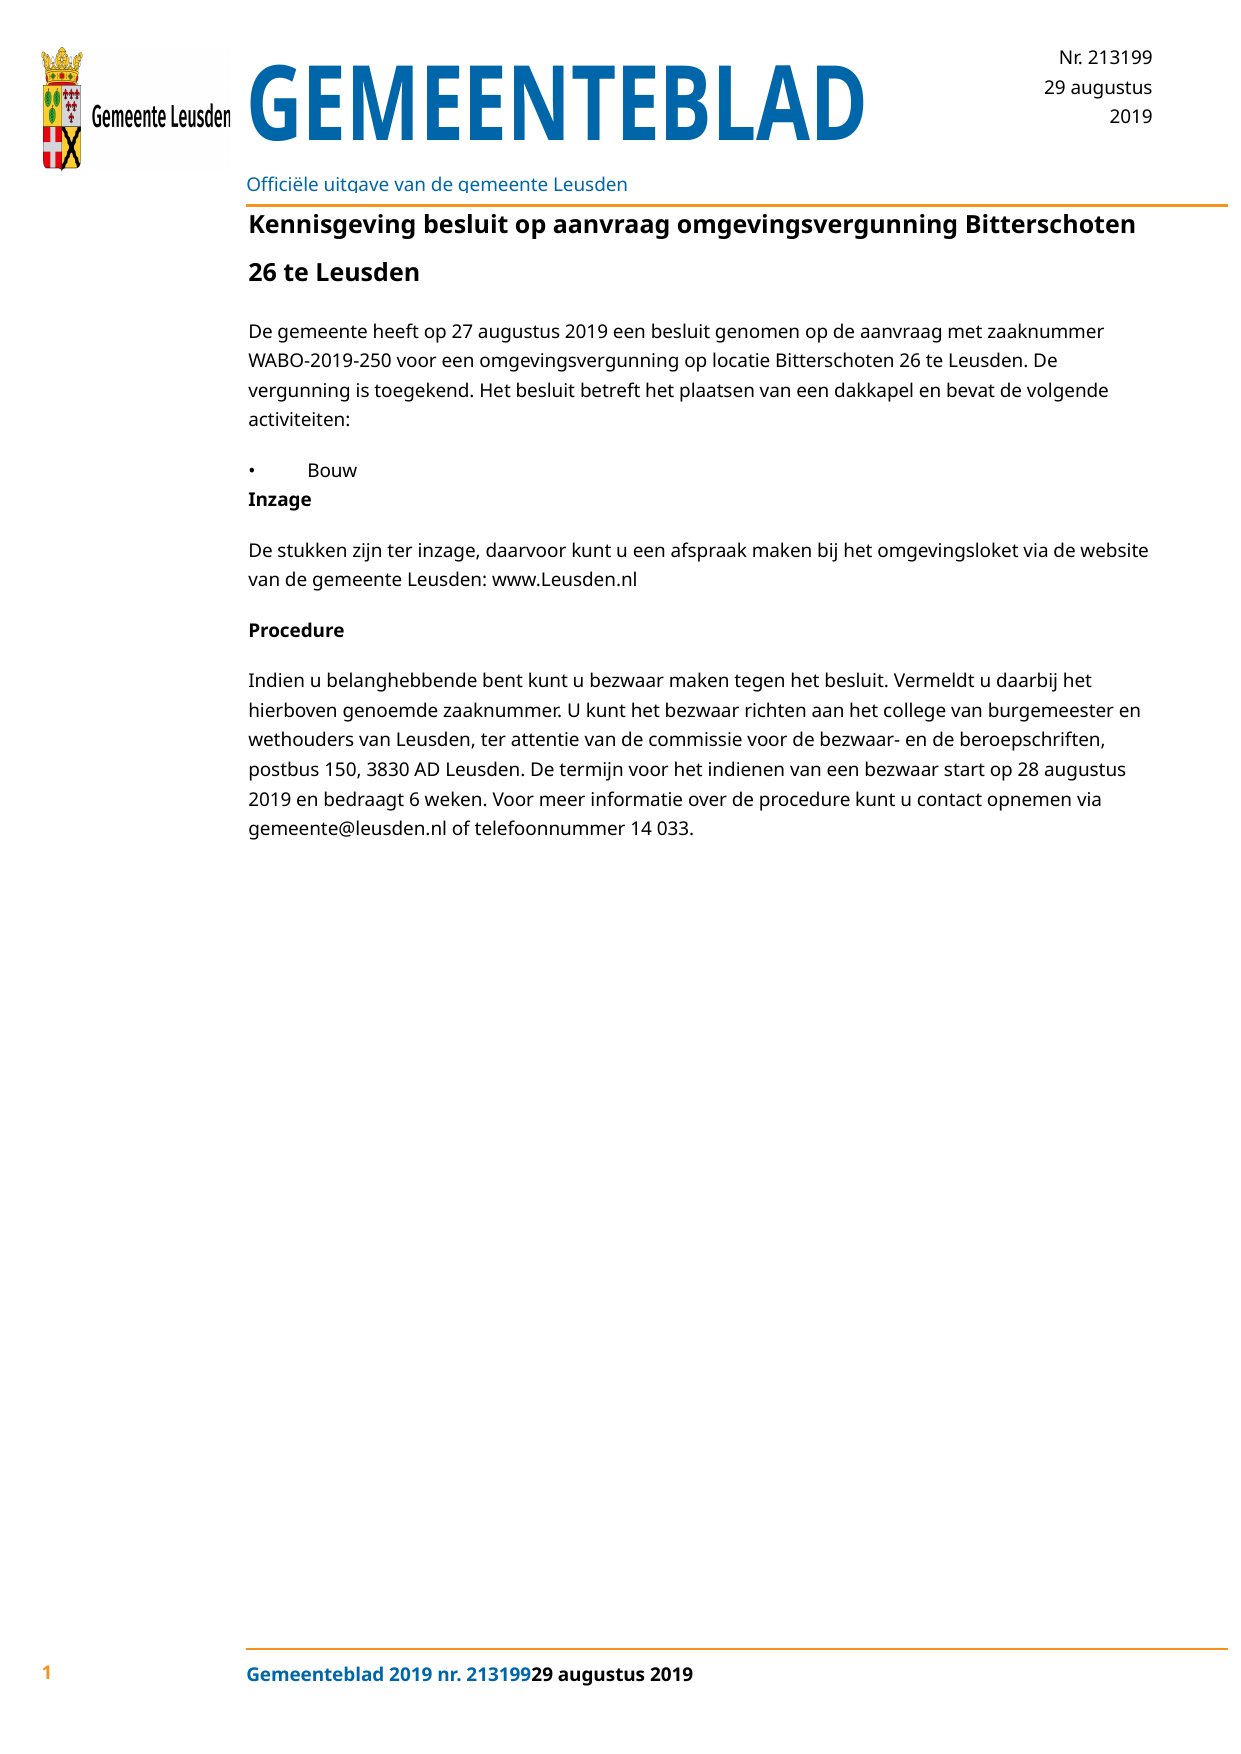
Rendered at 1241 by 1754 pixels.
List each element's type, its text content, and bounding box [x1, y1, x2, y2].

text Kennisgeving besluit op aanvraag omgevingsvergunning Bitterschoten 26 te Leusden [248, 207, 1152, 288]
picture [41, 47, 231, 172]
text Indien u belanghebbende bent kunt u bezwaar maken tegen het besluit. Vermeldt u daarbij het hierboven genoemde zaaknummer. U kunt het bezwaar richten aan het college van burgemeester en wethouders van Leusden, ter attentie van de commissie voor de bezwaar- en de beroepschriften, postbus 150, 3830 AD Leusden. De termijn voor het indienen van een bezwaar start op 28 augustus 2019 en bedraagt 6 weken. Voor meer informatie over de procedure kunt u contact opnemen via gemeente@leusden.nl of telefoonnummer 14 033. [248, 667, 1152, 841]
list Bouw [248, 457, 1152, 483]
text De gemeente heeft op 27 augustus 2019 een besluit genomen op de aanvraag met zaaknummer WABO-2019-250 voor een omgevingsvergunning op locatie Bitterschoten 26 te Leusden. De vergunning is toegekend. Het besluit betreft het plaatsen van een dakkapel en bevat de volgende activiteiten: [248, 318, 1152, 432]
text Inzage [248, 487, 1152, 512]
text Procedure [248, 617, 1152, 643]
text De stukken zijn ter inzage, daarvoor kunt u een afspraak maken bij het omgevingsloket via de website van de gemeente Leusden: www.Leusden.nl [248, 537, 1152, 592]
